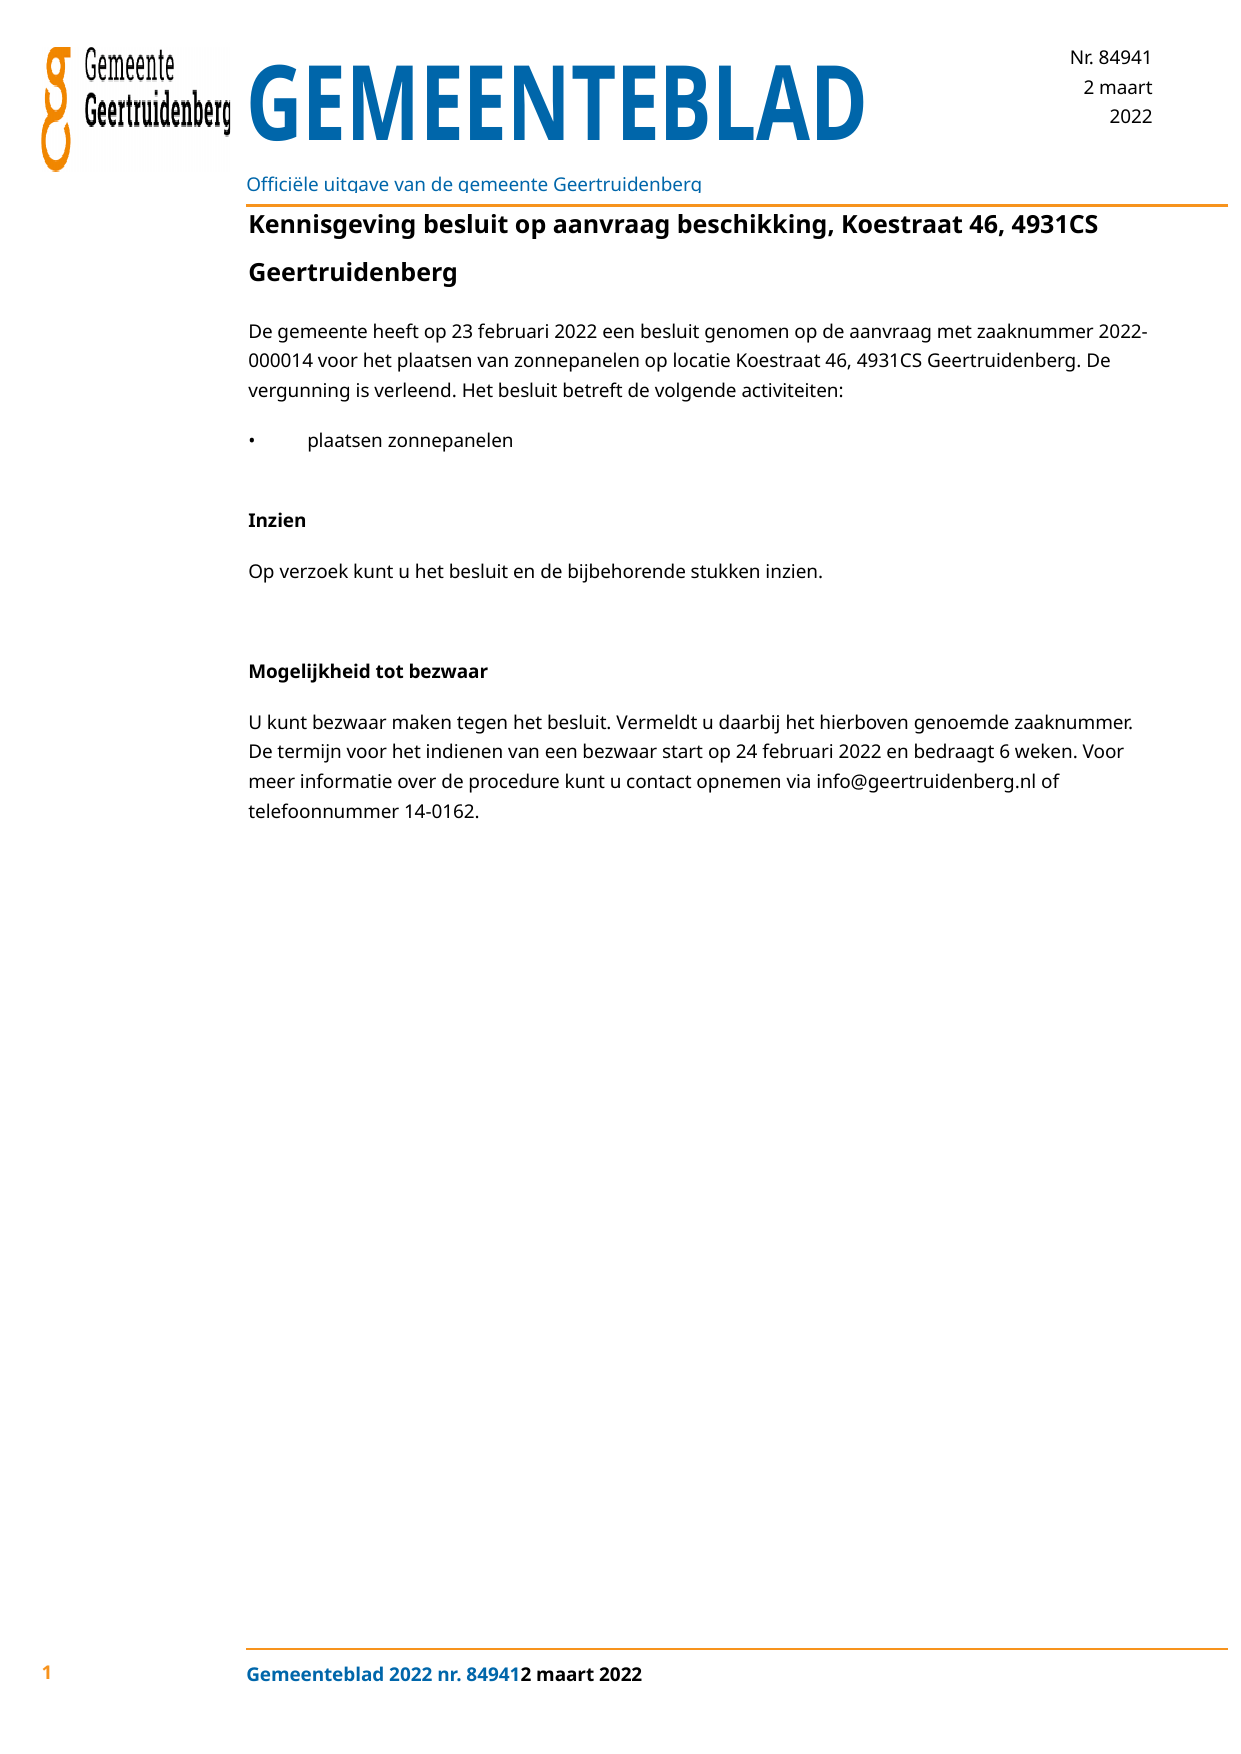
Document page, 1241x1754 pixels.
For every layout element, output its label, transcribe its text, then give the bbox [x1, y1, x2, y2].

text U kunt bezwaar maken tegen het besluit. Vermeldt u daarbij het hierboven genoemde zaaknummer. De termijn voor het indienen van een bezwaar start op 24 februari 2022 en bedraagt 6 weken. Voor meer informatie over de procedure kunt u contact opnemen via info@geertruidenberg.nl of telefoonnummer 14-0162. [248, 709, 1152, 824]
picture [41, 47, 231, 172]
text Kennisgeving besluit op aanvraag beschikking, Koestraat 46, 4931CS Geertruidenberg [248, 207, 1152, 288]
text De gemeente heeft op 23 februari 2022 een besluit genomen op de aanvraag met zaaknummer 2022-000014 voor het plaatsen van zonnepanelen op locatie Koestraat 46, 4931CS Geertruidenberg. De vergunning is verleend. Het besluit betreft de volgende activiteiten: [248, 318, 1152, 403]
text Inzien [248, 507, 1152, 533]
text Mogelijkheid tot bezwaar [248, 659, 1152, 684]
list plaatsen zonnepanelen [248, 427, 1152, 453]
text Op verzoek kunt u het besluit en de bijbehorende stukken inzien. [248, 558, 1152, 584]
